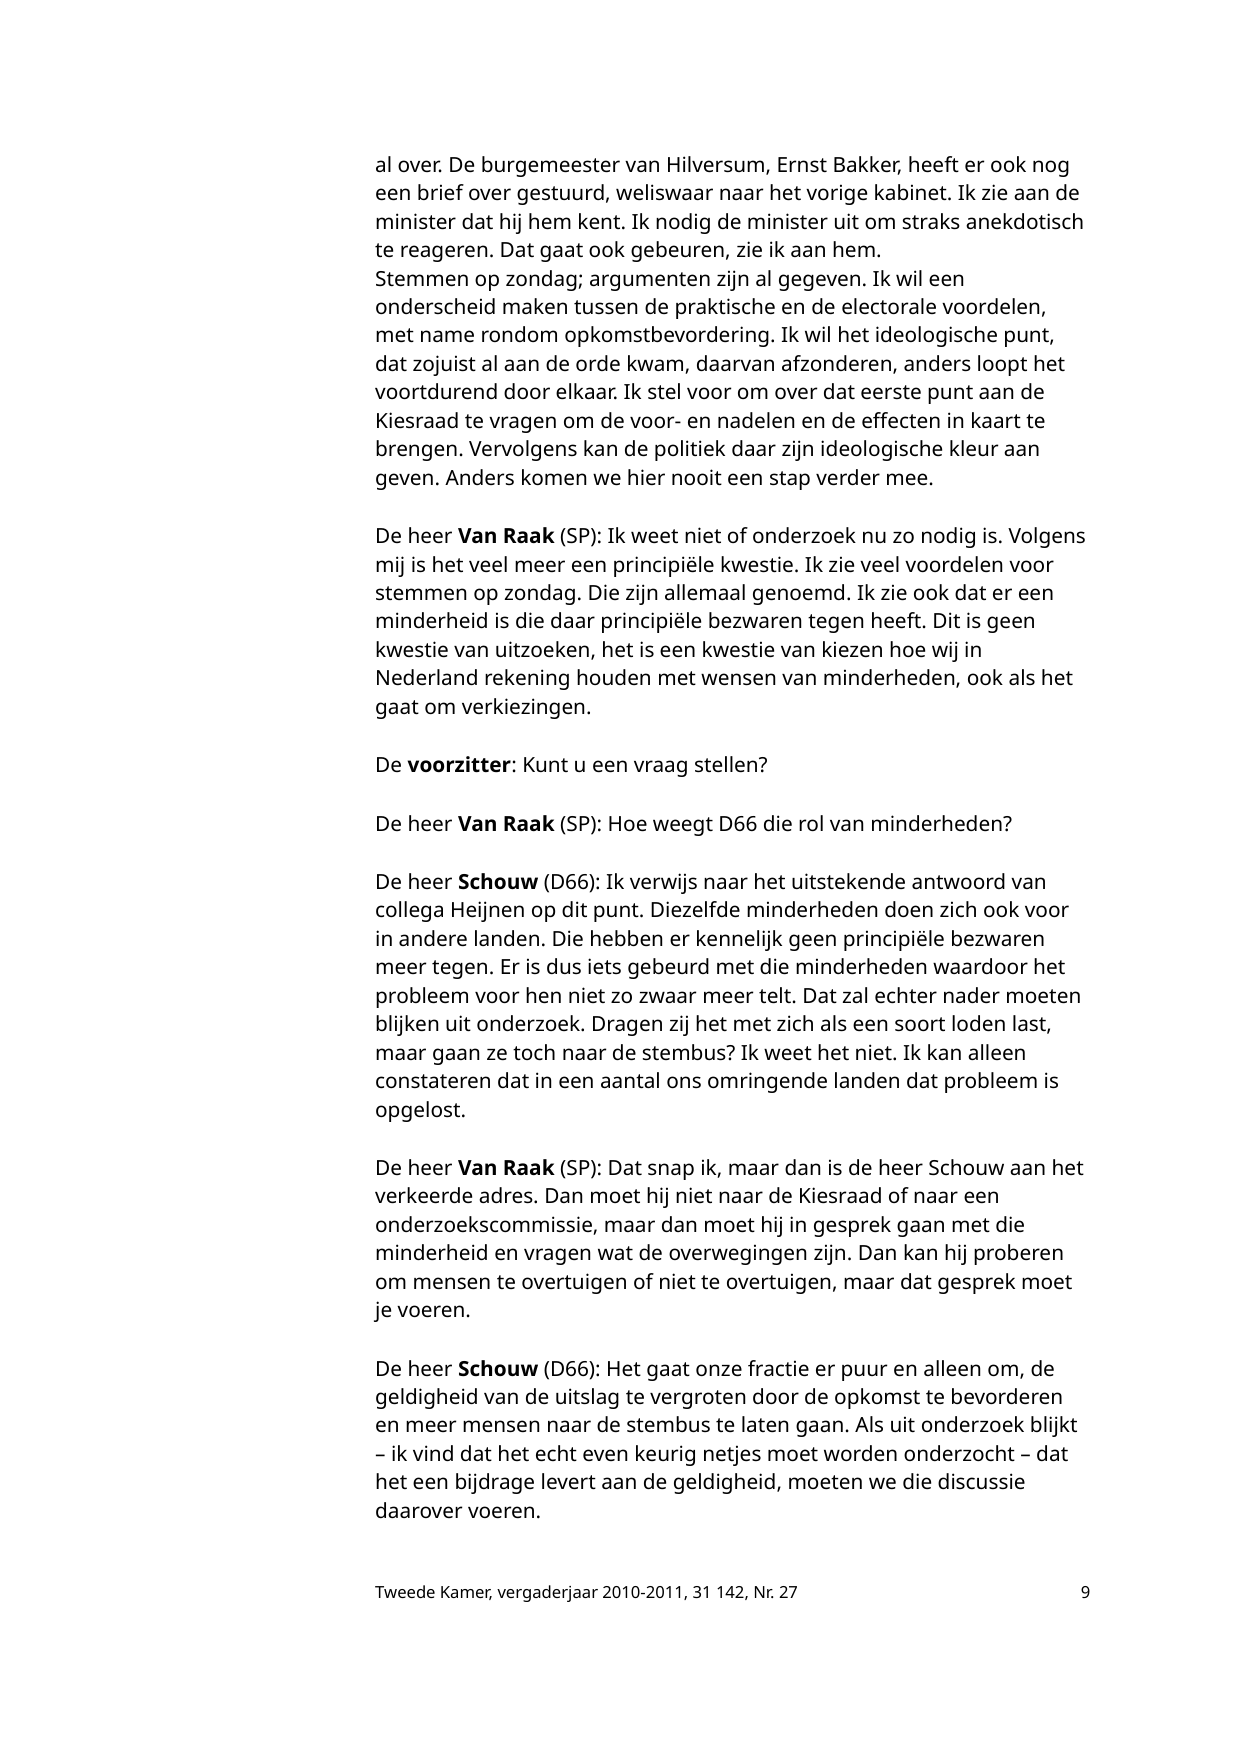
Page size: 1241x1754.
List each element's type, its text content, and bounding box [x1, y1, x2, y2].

text Stemmen op zondag; argumenten zijn al gegeven. Ik wil een onderscheid maken tussen de praktische en de electorale voordelen, met name rondom opkomstbevordering. Ik wil het ideologische punt, dat zojuist al aan de orde kwam, daarvan afzonderen, anders loopt het voortdurend door elkaar. Ik stel voor om over dat eerste punt aan de Kiesraad te vragen om de voor- en nadelen en de effecten in kaart te brengen. Vervolgens kan de politiek daar zijn ideologische kleur aan geven. Anders komen we hier nooit een stap verder mee. [375, 264, 1090, 491]
text De heer Van Raak (SP): Ik weet niet of onderzoek nu zo nodig is. Volgens mij is het veel meer een principiële kwestie. Ik zie veel voordelen voor stemmen op zondag. Die zijn allemaal genoemd. Ik zie ook dat er een minderheid is die daar principiële bezwaren tegen heeft. Dit is geen kwestie van uitzoeken, het is een kwestie van kiezen hoe wij in Nederland rekening houden met wensen van minderheden, ook als het gaat om verkiezingen. [375, 521, 1090, 720]
text De heer Van Raak (SP): Hoe weegt D66 die rol van minderheden? [375, 809, 1090, 837]
text De heer Schouw (D66): Het gaat onze fractie er puur en alleen om, de geldigheid van de uitslag te vergroten door de opkomst te bevorderen en meer mensen naar de stembus te laten gaan. Als uit onderzoek blijkt – ik vind dat het echt even keurig netjes moet worden onderzocht – dat het een bijdrage levert aan de geldigheid, moeten we die discussie daarover voeren. [375, 1354, 1090, 1524]
text De heer Schouw (D66): Ik verwijs naar het uitstekende antwoord van collega Heijnen op dit punt. Diezelfde minderheden doen zich ook voor in andere landen. Die hebben er kennelijk geen principiële bezwaren meer tegen. Er is dus iets gebeurd met die minderheden waardoor het probleem voor hen niet zo zwaar meer telt. Dat zal echter nader moeten blijken uit onderzoek. Dragen zij het met zich als een soort loden last, maar gaan ze toch naar de stembus? Ik weet het niet. Ik kan alleen constateren dat in een aantal ons omringende landen dat probleem is opgelost. [375, 867, 1090, 1123]
text De voorzitter: Kunt u een vraag stellen? [375, 750, 1090, 779]
text De heer Van Raak (SP): Dat snap ik, maar dan is de heer Schouw aan het verkeerde adres. Dan moet hij niet naar de Kiesraad of naar een onderzoekscommissie, maar dan moet hij in gesprek gaan met die minderheid en vragen wat de overwegingen zijn. Dan kan hij proberen om mensen te overtuigen of niet te overtuigen, maar dat gesprek moet je voeren. [375, 1153, 1090, 1324]
text al over. De burgemeester van Hilversum, Ernst Bakker, heeft er ook nog een brief over gestuurd, weliswaar naar het vorige kabinet. Ik zie aan de minister dat hij hem kent. Ik nodig de minister uit om straks anekdotisch te reageren. Dat gaat ook gebeuren, zie ik aan hem. [375, 150, 1090, 264]
